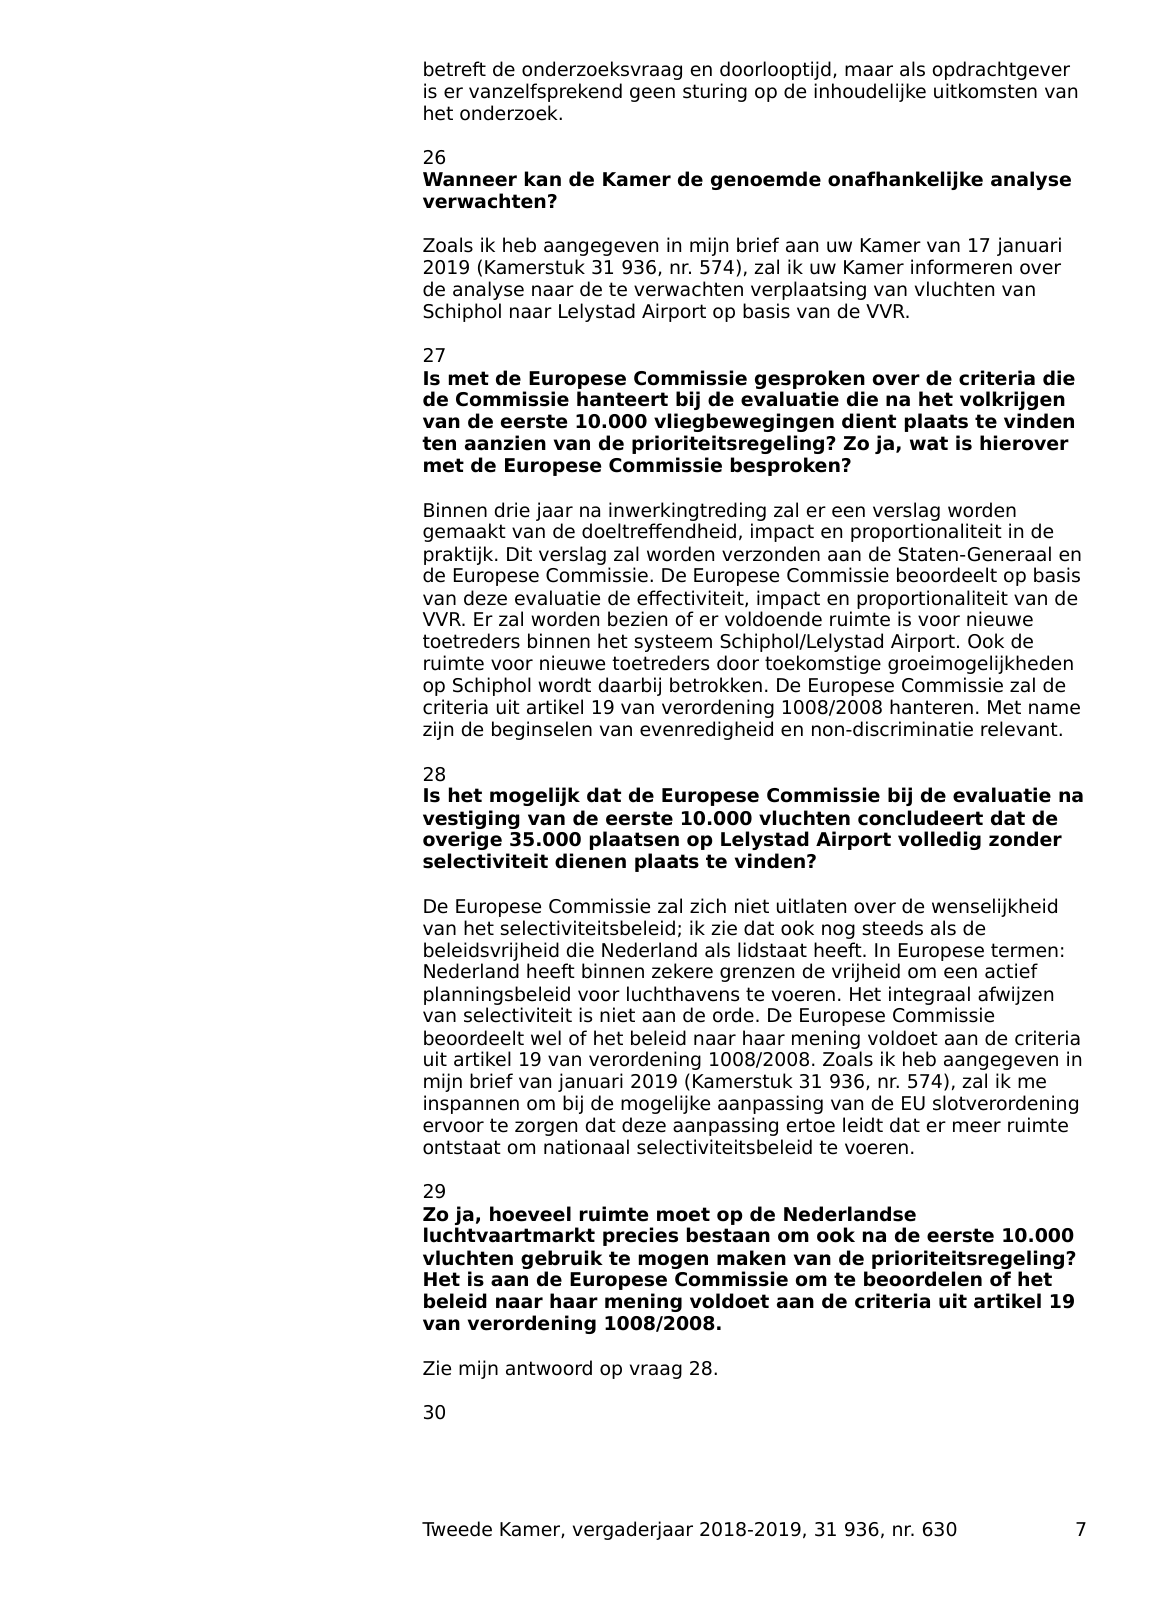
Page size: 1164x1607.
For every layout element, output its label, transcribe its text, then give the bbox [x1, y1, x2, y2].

text Wanneer kan de Kamer de genoemde onafhankelijke analyse verwachten? [422, 169, 1087, 213]
text Zo ja, hoeveel ruimte moet op de Nederlandse luchtvaartmarkt precies bestaan om ook na de eerste 10.000 vluchten gebruik te mogen maken van de prioriteitsregeling? Het is aan de Europese Commissie om te beoordelen of het beleid naar haar mening voldoet aan de criteria uit artikel 19 van verordening 1008/2008. [422, 1203, 1087, 1335]
text De Europese Commissie zal zich niet uitlaten over de wenselijkheid van het selectiviteitsbeleid; ik zie dat ook nog steeds als de beleidsvrijheid die Nederland als lidstaat heeft. In Europese termen: Nederland heeft binnen zekere grenzen de vrijheid om een actief planningsbeleid voor luchthavens te voeren. Het integraal afwijzen van selectiviteit is niet aan de orde. De Europese Commissie beoordeelt wel of het beleid naar haar mening voldoet aan de criteria uit artikel 19 van verordening 1008/2008. Zoals ik heb aangegeven in mijn brief van januari 2019 (Kamerstuk 31 936, nr. 574), zal ik me inspannen om bij de mogelijke aanpassing van de EU slotverordening ervoor te zorgen dat deze aanpassing ertoe leidt dat er meer ruimte ontstaat om nationaal selectiviteitsbeleid te voeren. [422, 896, 1087, 1159]
text Zie mijn antwoord op vraag 28. [422, 1357, 1087, 1379]
text Binnen drie jaar na inwerkingtreding zal er een verslag worden gemaakt van de doeltreffendheid, impact en proportionaliteit in de praktijk. Dit verslag zal worden verzonden aan de Staten-Generaal en de Europese Commissie. De Europese Commissie beoordeelt op basis van deze evaluatie de effectiviteit, impact en proportionaliteit van de VVR. Er zal worden bezien of er voldoende ruimte is voor nieuwe toetreders binnen het systeem Schiphol/Lelystad Airport. Ook de ruimte voor nieuwe toetreders door toekomstige groeimogelijkheden op Schiphol wordt daarbij betrokken. De Europese Commissie zal de criteria uit artikel 19 van verordening 1008/2008 hanteren. Met name zijn de beginselen van evenredigheid en non-discriminatie relevant. [422, 499, 1087, 741]
text 28 [422, 763, 1087, 785]
text Zoals ik heb aangegeven in mijn brief aan uw Kamer van 17 januari 2019 (Kamerstuk 31 936, nr. 574), zal ik uw Kamer informeren over de analyse naar de te verwachten verplaatsing van vluchten van Schiphol naar Lelystad Airport op basis van de VVR. [422, 235, 1087, 323]
text Is het mogelijk dat de Europese Commissie bij de evaluatie na vestiging van de eerste 10.000 vluchten concludeert dat de overige 35.000 plaatsen op Lelystad Airport volledig zonder selectiviteit dienen plaats te vinden? [422, 785, 1087, 873]
text 26 [422, 147, 1087, 169]
text Is met de Europese Commissie gesproken over de criteria die de Commissie hanteert bij de evaluatie die na het volkrijgen van de eerste 10.000 vliegbewegingen dient plaats te vinden ten aanzien van de prioriteitsregeling? Zo ja, wat is hierover met de Europese Commissie besproken? [422, 367, 1087, 477]
text 27 [422, 345, 1087, 367]
text betreft de onderzoeksvraag en doorlooptijd, maar als opdrachtgever is er vanzelfsprekend geen sturing op de inhoudelijke uitkomsten van het onderzoek. [422, 59, 1087, 125]
text 30 [422, 1402, 1087, 1424]
text 29 [422, 1181, 1087, 1203]
